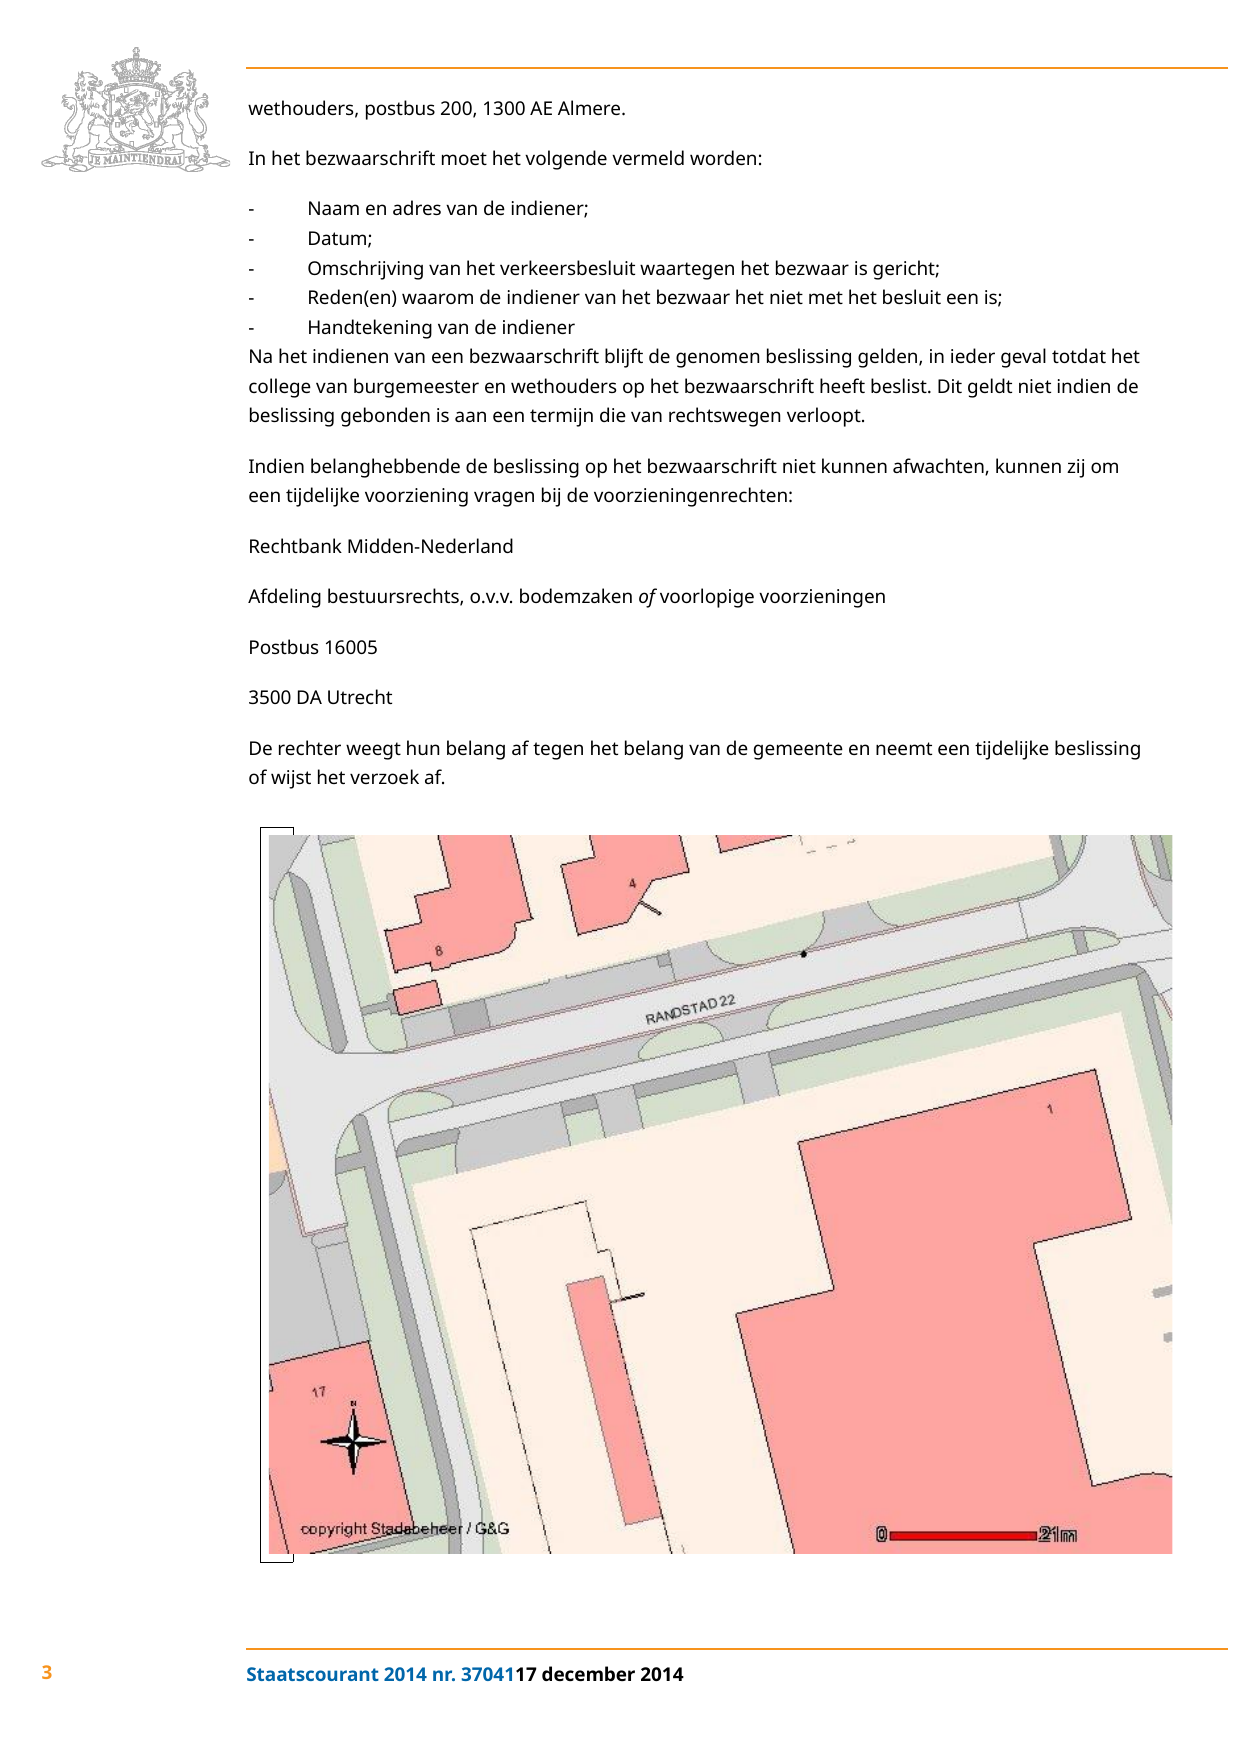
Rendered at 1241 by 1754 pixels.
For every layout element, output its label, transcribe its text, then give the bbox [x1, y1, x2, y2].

text Indien belanghebbende de beslissing op het bezwaarschrift niet kunnen afwachten, kunnen zij om een tijdelijke voorziening vragen bij de voorzieningenrechten: [248, 453, 1152, 508]
picture [268, 835, 1173, 1554]
text Na het indienen van een bezwaarschrift blijft de genomen beslissing gelden, in ieder geval totdat het college van burgemeester en wethouders op het bezwaarschrift heeft beslist. Dit geldt niet indien de beslissing gebonden is aan een termijn die van rechtswegen verloopt. [248, 343, 1152, 428]
list Naam en adres van de indiener; [248, 196, 1152, 221]
list Handtekening van de indiener [248, 314, 1152, 340]
text 3500 DA Utrecht [248, 684, 1152, 710]
list Reden(en) waarom de indiener van het bezwaar het niet met het besluit een is; [248, 284, 1152, 310]
picture [41, 47, 231, 172]
text De rechter weegt hun belang af tegen het belang van de gemeente en neemt een tijdelijke beslissing of wijst het verzoek af. [248, 735, 1152, 790]
text wethouders, postbus 200, 1300 AE Almere. [248, 95, 1152, 121]
text In het bezwaarschrift moet het volgende vermeld worden: [248, 145, 1152, 171]
text Rechtbank Midden-Nederland [248, 533, 1152, 559]
list Omschrijving van het verkeersbesluit waartegen het bezwaar is gericht; [248, 255, 1152, 281]
text Postbus 16005 [248, 634, 1152, 660]
text Afdeling bestuursrechts, o.v.v. bodemzaken of voorlopige voorzieningen [248, 583, 1152, 609]
list Datum; [248, 225, 1152, 251]
